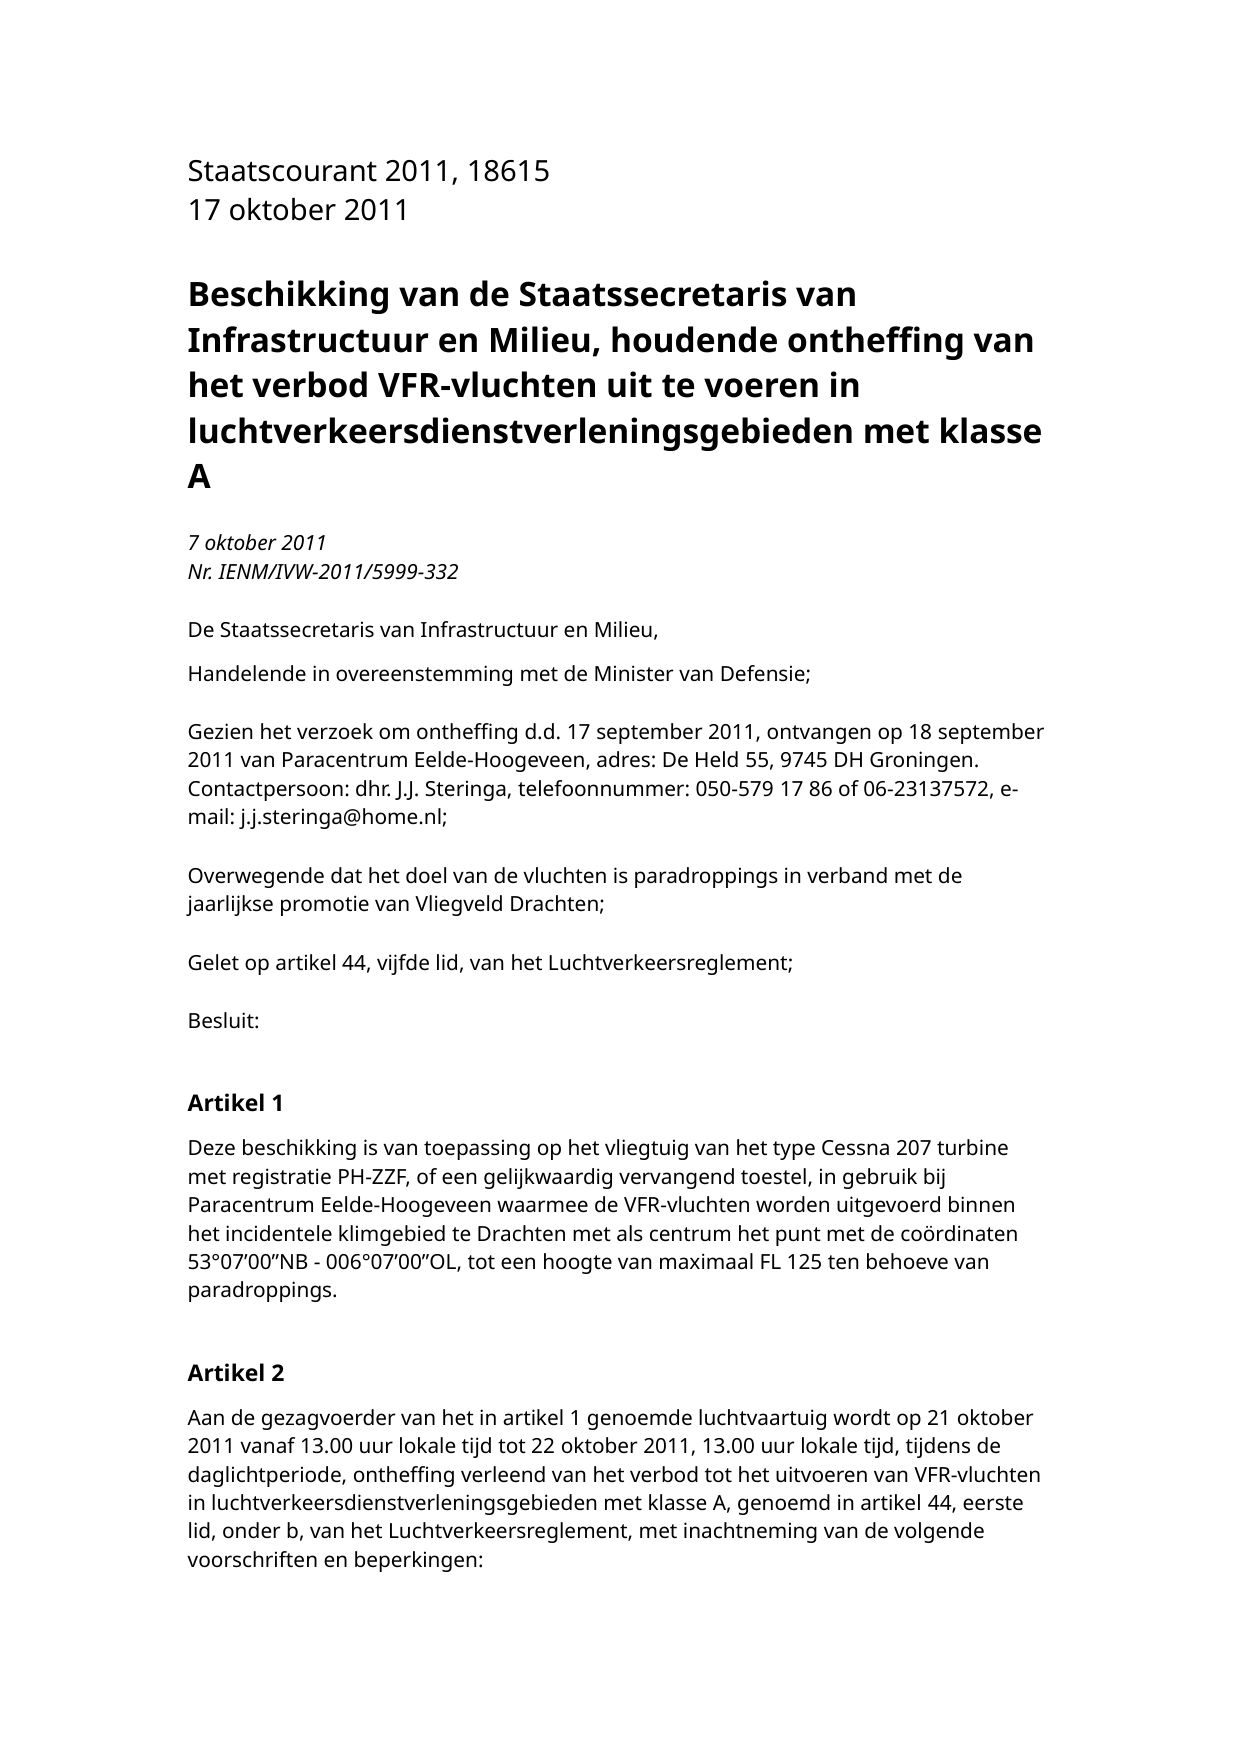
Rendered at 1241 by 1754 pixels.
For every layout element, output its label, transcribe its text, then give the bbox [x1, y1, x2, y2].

text Besluit: [187, 1006, 1053, 1035]
subtitle Artikel 1 [187, 1087, 1053, 1118]
text 17 oktober 2011 [187, 190, 1053, 229]
subtitle Artikel 2 [187, 1357, 1053, 1388]
text Staatscourant 2011, 18615 [187, 150, 1053, 190]
subtitle Beschikking van de Staatssecretaris van Infrastructuur en Milieu, houdende ontheffing van het verbod VFR-vluchten uit te voeren in luchtverkeersdienstverleningsgebieden met klasse A [187, 271, 1053, 498]
text 7 oktober 2011 [187, 528, 1053, 557]
text Nr. IENM/IVW-2011/5999-332 [187, 557, 1053, 585]
text De Staatssecretaris van Infrastructuur en Milieu, [187, 615, 1053, 644]
text Overwegende dat het doel van de vluchten is paradroppings in verband met de jaarlijkse promotie van Vliegveld Drachten; [187, 861, 1053, 918]
text Gezien het verzoek om ontheffing d.d. 17 september 2011, ontvangen op 18 september 2011 van Paracentrum Eelde-Hoogeveen, adres: De Held 55, 9745 DH Groningen. Contactpersoon: dhr. J.J. Steringa, telefoonnummer: 050-579 17 86 of 06-23137572, e-mail: j.j.steringa@home.nl; [187, 717, 1053, 831]
text Aan de gezagvoerder van het in artikel 1 genoemde luchtvaartuig wordt op 21 oktober 2011 vanaf 13.00 uur lokale tijd tot 22 oktober 2011, 13.00 uur lokale tijd, tijdens de daglichtperiode, ontheffing verleend van het verbod tot het uitvoeren van VFR-vluchten in luchtverkeersdienstverleningsgebieden met klasse A, genoemd in artikel 44, eerste lid, onder b, van het Luchtverkeersreglement, met inachtneming van de volgende voorschriften en beperkingen: [187, 1403, 1053, 1573]
text Handelende in overeenstemming met de Minister van Defensie; [187, 659, 1053, 687]
text Deze beschikking is van toepassing op het vliegtuig van het type Cessna 207 turbine met registratie PH-ZZF, of een gelijkwaardig vervangend toestel, in gebruik bij Paracentrum Eelde-Hoogeveen waarmee de VFR-vluchten worden uitgevoerd binnen het incidentele klimgebied te Drachten met als centrum het punt met de coördinaten 53°07’00”NB - 006°07’00”OL, tot een hoogte van maximaal FL 125 ten behoeve van paradroppings. [187, 1133, 1053, 1304]
text Gelet op artikel 44, vijfde lid, van het Luchtverkeersreglement; [187, 948, 1053, 976]
